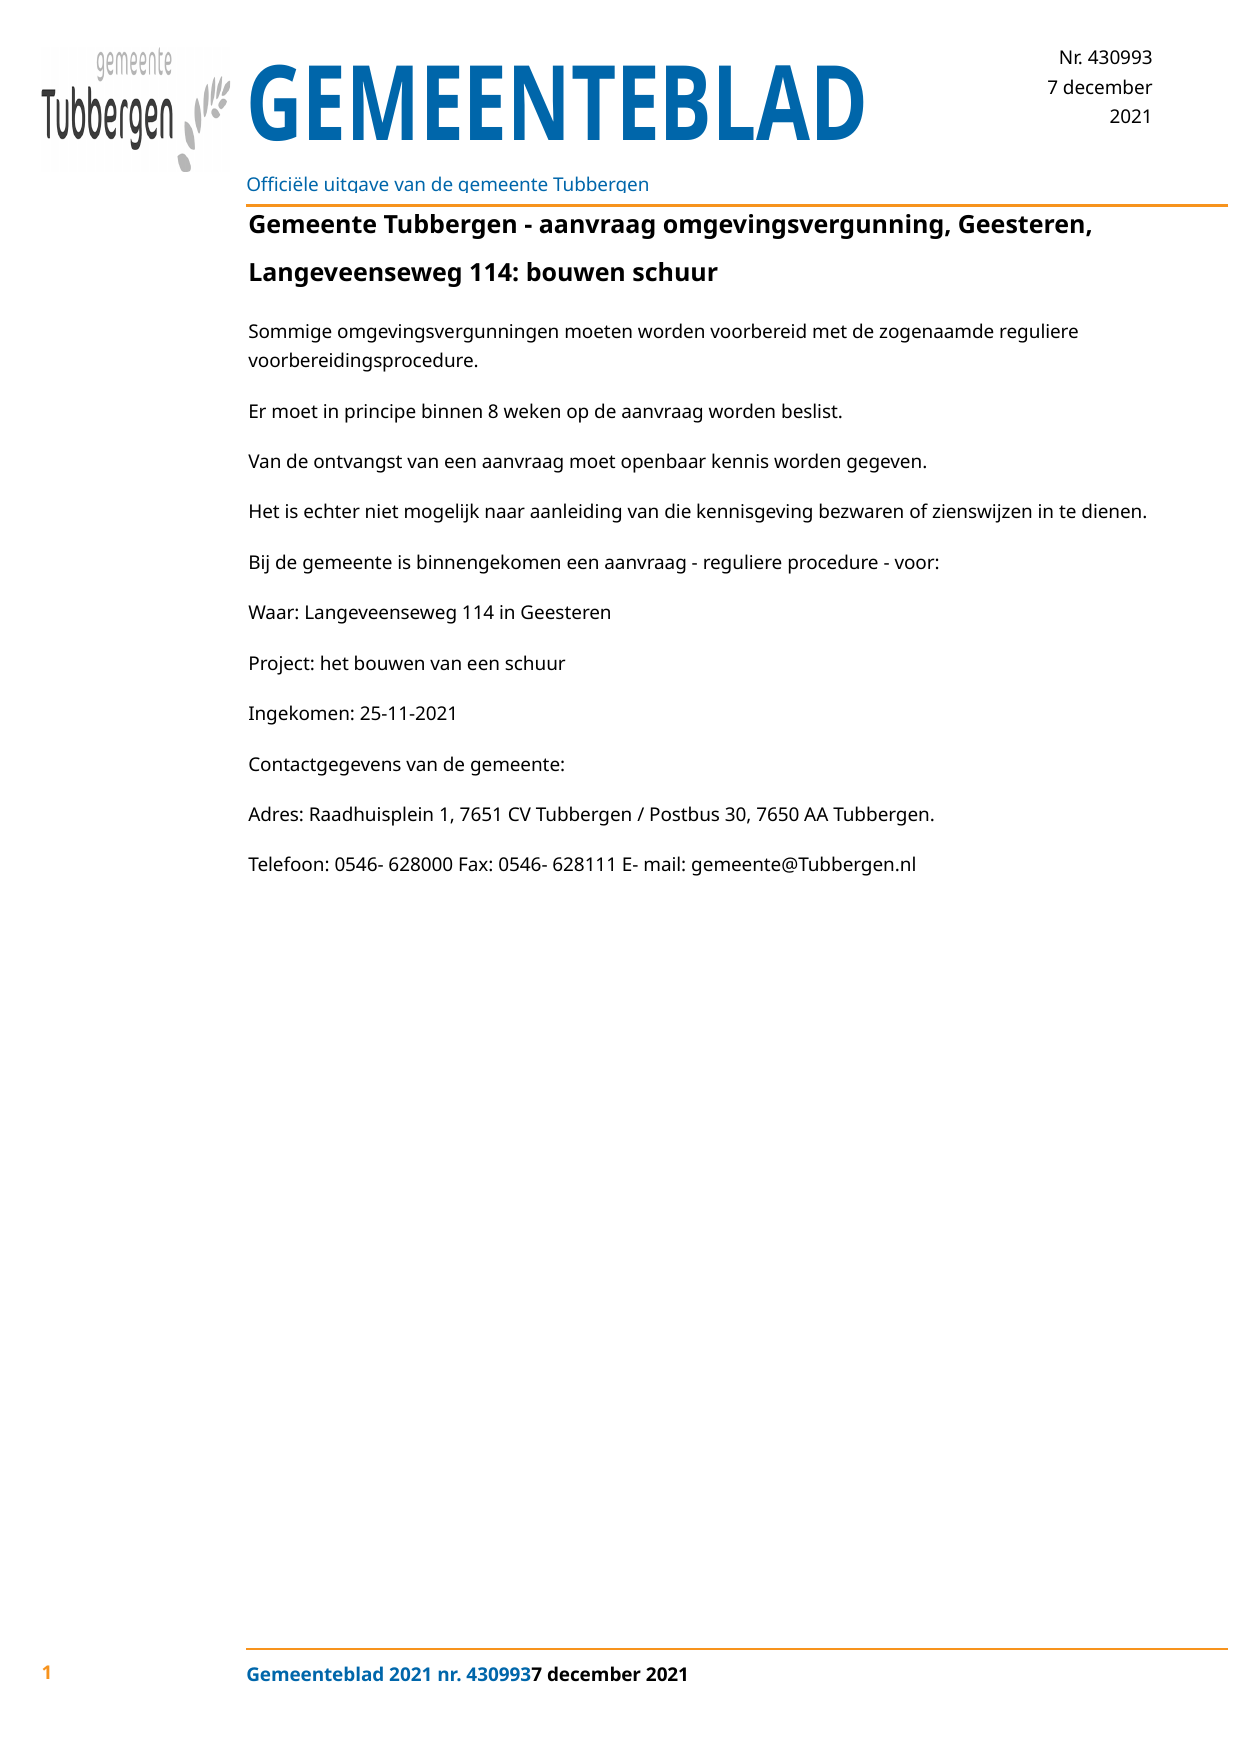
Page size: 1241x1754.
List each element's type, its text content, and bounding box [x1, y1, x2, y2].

text Adres: Raadhuisplein 1, 7651 CV Tubbergen / Postbus 30, 7650 AA Tubbergen. [248, 801, 1152, 827]
text Project: het bouwen van een schuur [248, 650, 1152, 676]
text Gemeente Tubbergen - aanvraag omgevingsvergunning, Geesteren, Langeveenseweg 114: bouwen schuur [248, 207, 1152, 288]
text Bij de gemeente is binnengekomen een aanvraag - reguliere procedure - voor: [248, 549, 1152, 575]
text Sommige omgevingsvergunningen moeten worden voorbereid met de zogenaamde reguliere voorbereidingsprocedure. [248, 318, 1152, 373]
text Er moet in principe binnen 8 weken op de aanvraag worden beslist. [248, 398, 1152, 424]
text Waar: Langeveenseweg 114 in Geesteren [248, 599, 1152, 625]
text Telefoon: 0546- 628000 Fax: 0546- 628111 E- mail: gemeente@Tubbergen.nl [248, 852, 1152, 877]
text Van de ontvangst van een aanvraag moet openbaar kennis worden gegeven. [248, 448, 1152, 474]
text Het is echter niet mogelijk naar aanleiding van die kennisgeving bezwaren of zienswijzen in te dienen. [248, 499, 1152, 524]
picture [41, 47, 231, 172]
text Contactgegevens van de gemeente: [248, 751, 1152, 777]
text Ingekomen: 25-11-2021 [248, 700, 1152, 726]
